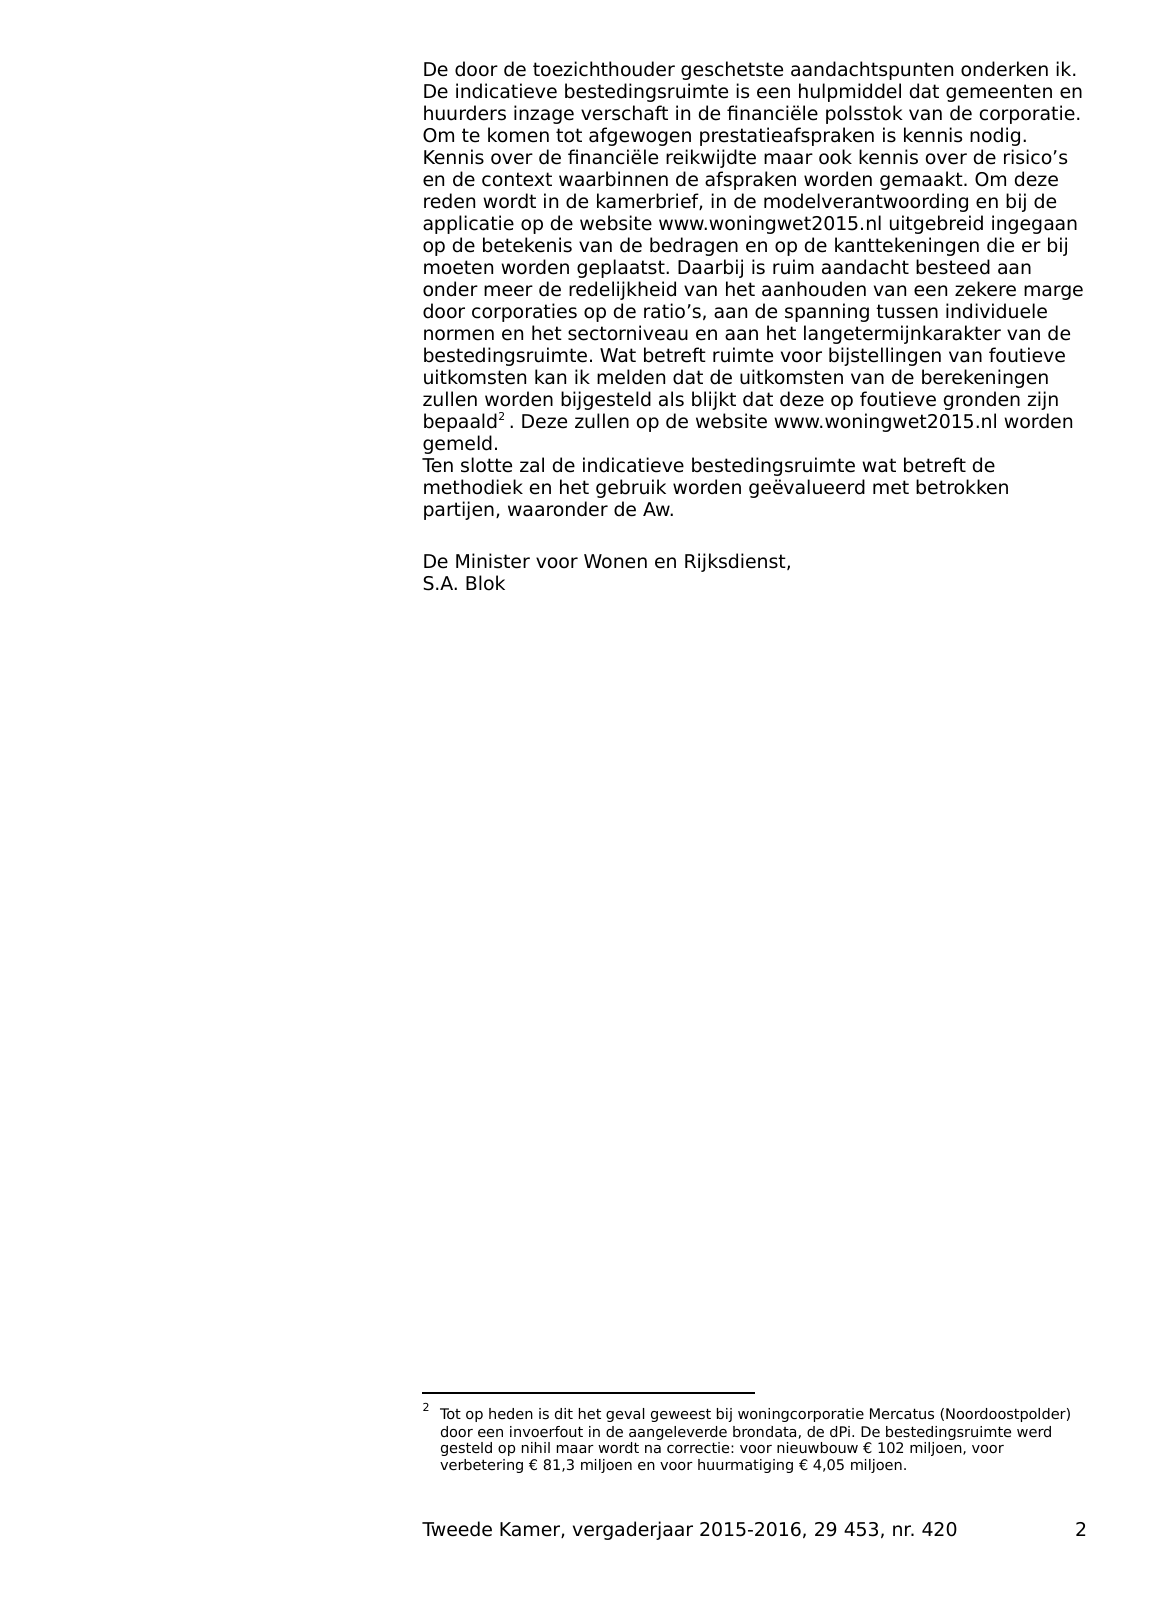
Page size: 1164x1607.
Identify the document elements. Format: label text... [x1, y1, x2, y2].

text Tot op heden is dit het geval geweest bij woningcorporatie Mercatus (Noordoostpolder) door een invoerfout in de aangeleverde brondata, de dPi. De bestedingsruimte werd gesteld op nihil maar wordt na correctie: voor nieuwbouw € 102 miljoen, voor verbetering € 81,3 miljoen en voor huurmatiging € 4,05 miljoen. [422, 1402, 1087, 1474]
text De Minister voor Wonen en Rijksdienst, S.A. Blok [422, 551, 1087, 594]
text De door de toezichthouder geschetste aandachtspunten onderken ik. De indicatieve bestedingsruimte is een hulpmiddel dat gemeenten en huurders inzage verschaft in de financiële polsstok van de corporatie. Om te komen tot afgewogen prestatieafspraken is kennis nodig. Kennis over de financiële reikwijdte maar ook kennis over de risico’s en de context waarbinnen de afspraken worden gemaakt. Om deze reden wordt in de kamerbrief, in de modelverantwoording en bij de applicatie op de website www.woningwet2015.nl uitgebreid ingegaan op de betekenis van de bedragen en op de kanttekeningen die er bij moeten worden geplaatst. Daarbij is ruim aandacht besteed aan onder meer de redelijkheid van het aanhouden van een zekere marge door corporaties op de ratio’s, aan de spanning tussen individuele normen en het sectorniveau en aan het langetermijnkarakter van de bestedingsruimte. Wat betreft ruimte voor bijstellingen van foutieve uitkomsten kan ik melden dat de uitkomsten van de berekeningen zullen worden bijgesteld als blijkt dat deze op foutieve gronden zijn bepaald. Deze zullen op de website www.woningwet2015.nl worden gemeld. [422, 59, 1087, 455]
text Ten slotte zal de indicatieve bestedingsruimte wat betreft de methodiek en het gebruik worden geëvalueerd met betrokken partijen, waaronder de Aw. [422, 455, 1087, 521]
